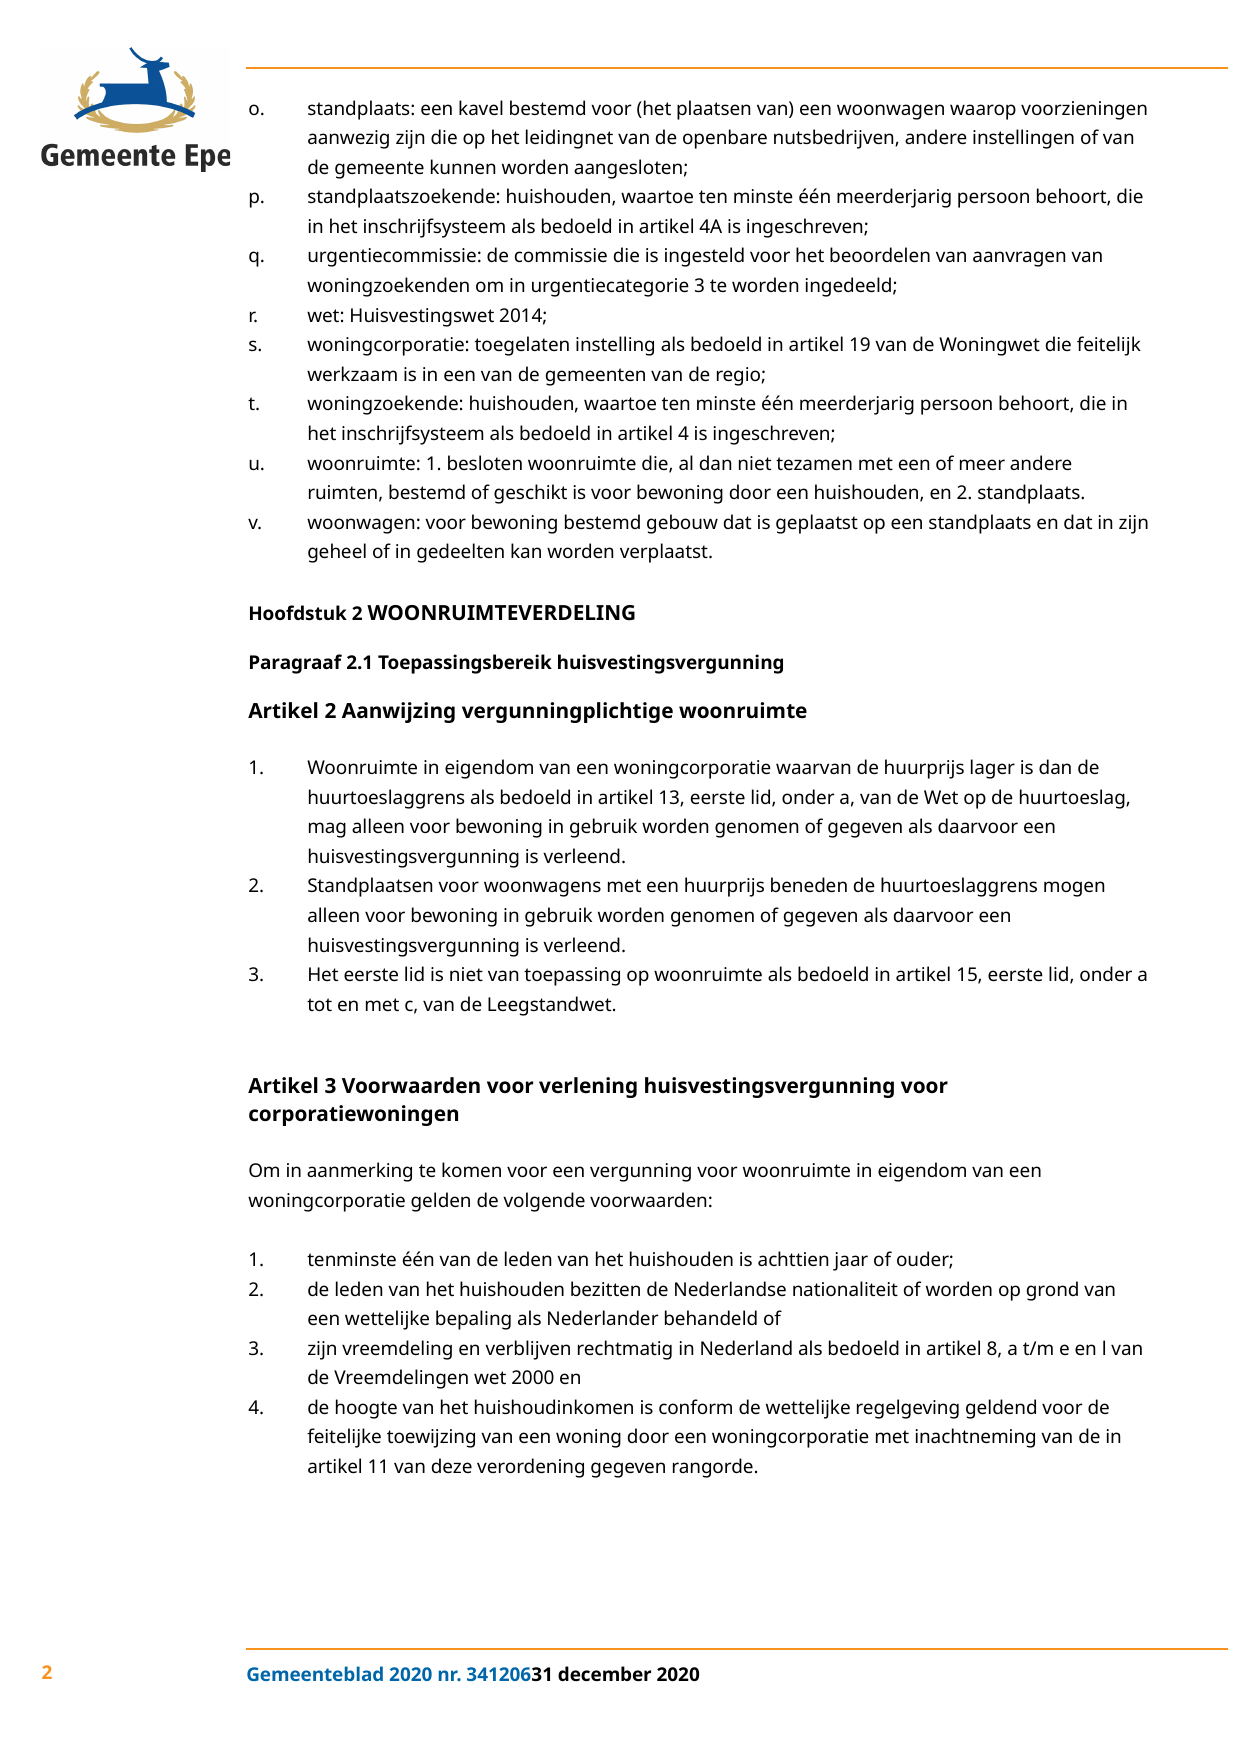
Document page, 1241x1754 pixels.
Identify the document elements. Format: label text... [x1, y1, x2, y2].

text Artikel 3 Voorwaarden voor verlening huisvestingsvergunning voor corporatiewoningen [248, 1071, 1152, 1128]
list wet: Huisvestingswet 2014; [248, 302, 1152, 328]
text Hoofdstuk 2 WOONRUIMTEVERDELING [248, 598, 1152, 626]
list woonwagen: voor bewoning bestemd gebouw dat is geplaatst op een standplaats en dat in zijn geheel of in gedeelten kan worden verplaatst. [248, 509, 1152, 564]
list woningzoekende: huishouden, waartoe ten minste één meerderjarig persoon behoort, die in het inschrijfsysteem als bedoeld in artikel 4 is ingeschreven; [248, 391, 1152, 446]
text Paragraaf 2.1 Toepassingsbereik huisvestingsvergunning [248, 647, 1152, 675]
list Woonruimte in eigendom van een woningcorporatie waarvan de huurprijs lager is dan de huurtoeslaggrens als bedoeld in artikel 13, eerste lid, onder a, van de Wet op de huurtoeslag, mag alleen voor bewoning in gebruik worden genomen of gegeven als daarvoor een huisvestingsvergunning is verleend. [248, 754, 1152, 869]
list standplaats: een kavel bestemd voor (het plaatsen van) een woonwagen waarop voorzieningen aanwezig zijn die op het leidingnet van de openbare nutsbedrijven, andere instellingen of van de gemeente kunnen worden aangesloten; [248, 95, 1152, 180]
list tenminste één van de leden van het huishouden is achttien jaar of ouder; [248, 1246, 1152, 1272]
list woonruimte: 1. besloten woonruimte die, al dan niet tezamen met een of meer andere ruimten, bestemd of geschikt is voor bewoning door een huishouden, en 2. standplaats. [248, 450, 1152, 505]
list zijn vreemdeling en verblijven rechtmatig in Nederland als bedoeld in artikel 8, a t/m e en l van de Vreemdelingen wet 2000 en [248, 1335, 1152, 1390]
list standplaatszoekende: huishouden, waartoe ten minste één meerderjarig persoon behoort, die in het inschrijfsysteem als bedoeld in artikel 4A is ingeschreven; [248, 183, 1152, 239]
picture [41, 47, 231, 172]
list Standplaatsen voor woonwagens met een huurprijs beneden de huurtoeslaggrens mogen alleen voor bewoning in gebruik worden genomen of gegeven als daarvoor een huisvestingsvergunning is verleend. [248, 873, 1152, 957]
text Om in aanmerking te komen voor een vergunning voor woonruimte in eigendom van een woningcorporatie gelden de volgende voorwaarden: [248, 1157, 1152, 1213]
list Het eerste lid is niet van toepassing op woonruimte als bedoeld in artikel 15, eerste lid, onder a tot en met c, van de Leegstandwet. [248, 961, 1152, 1017]
text Artikel 2 Aanwijzing vergunningplichtige woonruimte [248, 696, 1152, 725]
list urgentiecommissie: de commissie die is ingesteld voor het beoordelen van aanvragen van woningzoekenden om in urgentiecategorie 3 te worden ingedeeld; [248, 243, 1152, 298]
list woningcorporatie: toegelaten instelling als bedoeld in artikel 19 van de Woningwet die feitelijk werkzaam is in een van de gemeenten van de regio; [248, 331, 1152, 387]
list de hoogte van het huishoudinkomen is conform de wettelijke regelgeving geldend voor de feitelijke toewijzing van een woning door een woningcorporatie met inachtneming van de in artikel 11 van deze verordening gegeven rangorde. [248, 1394, 1152, 1479]
list de leden van het huishouden bezitten de Nederlandse nationaliteit of worden op grond van een wettelijke bepaling als Nederlander behandeld of [248, 1276, 1152, 1331]
